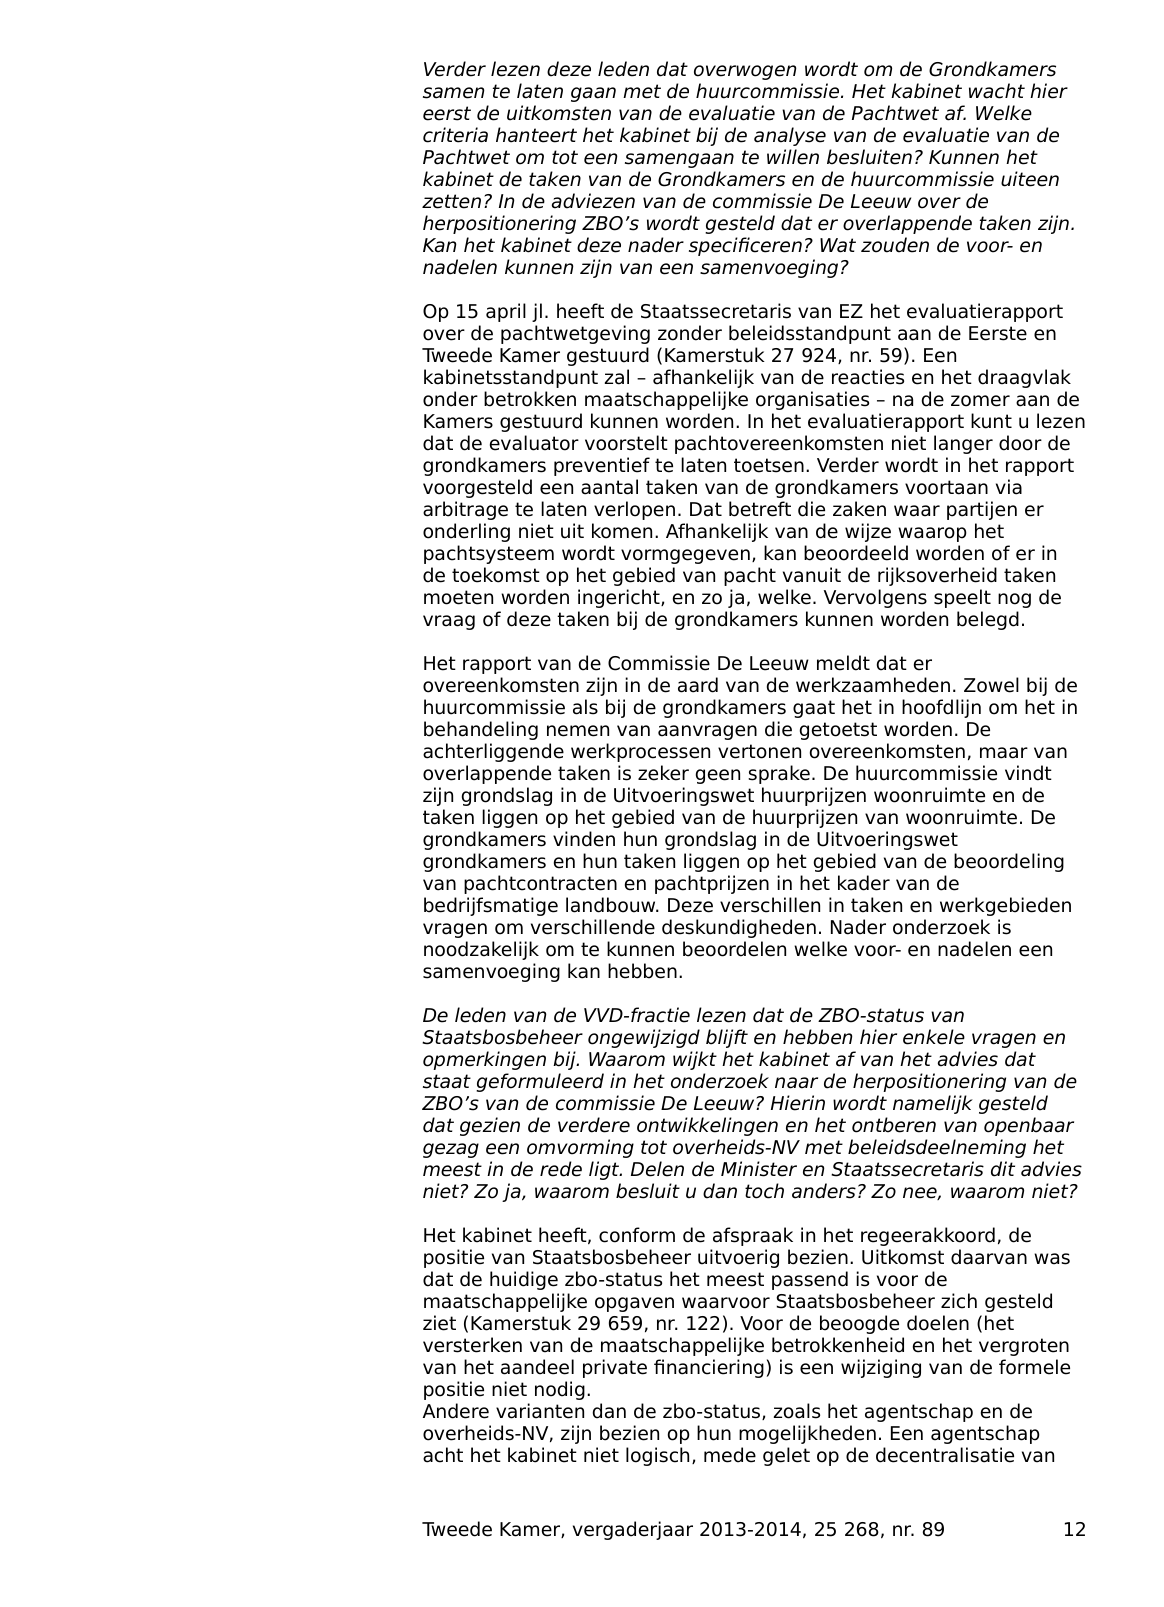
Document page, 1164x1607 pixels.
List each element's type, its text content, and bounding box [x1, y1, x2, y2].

text Andere varianten dan de zbo-status, zoals het agentschap en de overheids-NV, zijn bezien op hun mogelijkheden. Een agentschap acht het kabinet niet logisch, mede gelet op de decentralisatie van [422, 1401, 1087, 1467]
text Het kabinet heeft, conform de afspraak in het regeerakkoord, de positie van Staatsbosbeheer uitvoerig bezien. Uitkomst daarvan was dat de huidige zbo-status het meest passend is voor de maatschappelijke opgaven waarvoor Staatsbosbeheer zich gesteld ziet (Kamerstuk 29 659, nr. 122). Voor de beoogde doelen (het versterken van de maatschappelijke betrokkenheid en het vergroten van het aandeel private financiering) is een wijziging van de formele positie niet nodig. [422, 1225, 1087, 1401]
text De leden van de VVD-fractie lezen dat de ZBO-status van Staatsbosbeheer ongewijzigd blijft en hebben hier enkele vragen en opmerkingen bij. Waarom wijkt het kabinet af van het advies dat staat geformuleerd in het onderzoek naar de herpositionering van de ZBO’s van de commissie De Leeuw? Hierin wordt namelijk gesteld dat gezien de verdere ontwikkelingen en het ontberen van openbaar gezag een omvorming tot overheids-NV met beleidsdeelneming het meest in de rede ligt. Delen de Minister en Staatssecretaris dit advies niet? Zo ja, waarom besluit u dan toch anders? Zo nee, waarom niet? [422, 1005, 1087, 1203]
text Op 15 april jl. heeft de Staatssecretaris van EZ het evaluatierapport over de pachtwetgeving zonder beleidsstandpunt aan de Eerste en Tweede Kamer gestuurd (Kamerstuk 27 924, nr. 59). Een kabinetsstandpunt zal – afhankelijk van de reacties en het draagvlak onder betrokken maatschappelijke organisaties – na de zomer aan de Kamers gestuurd kunnen worden. In het evaluatierapport kunt u lezen dat de evaluator voorstelt pachtovereenkomsten niet langer door de grondkamers preventief te laten toetsen. Verder wordt in het rapport voorgesteld een aantal taken van de grondkamers voortaan via arbitrage te laten verlopen. Dat betreft die zaken waar partijen er onderling niet uit komen. Afhankelijk van de wijze waarop het pachtsysteem wordt vormgegeven, kan beoordeeld worden of er in de toekomst op het gebied van pacht vanuit de rijksoverheid taken moeten worden ingericht, en zo ja, welke. Vervolgens speelt nog de vraag of deze taken bij de grondkamers kunnen worden belegd. [422, 301, 1087, 631]
text Verder lezen deze leden dat overwogen wordt om de Grondkamers samen te laten gaan met de huurcommissie. Het kabinet wacht hier eerst de uitkomsten van de evaluatie van de Pachtwet af. Welke criteria hanteert het kabinet bij de analyse van de evaluatie van de Pachtwet om tot een samengaan te willen besluiten? Kunnen het kabinet de taken van de Grondkamers en de huurcommissie uiteen zetten? In de adviezen van de commissie De Leeuw over de herpositionering ZBO’s wordt gesteld dat er overlappende taken zijn. Kan het kabinet deze nader specificeren? Wat zouden de voor- en nadelen kunnen zijn van een samenvoeging? [422, 59, 1087, 279]
text Het rapport van de Commissie De Leeuw meldt dat er overeenkomsten zijn in de aard van de werkzaamheden. Zowel bij de huurcommissie als bij de grondkamers gaat het in hoofdlijn om het in behandeling nemen van aanvragen die getoetst worden. De achterliggende werkprocessen vertonen overeenkomsten, maar van overlappende taken is zeker geen sprake. De huurcommissie vindt zijn grondslag in de Uitvoeringswet huurprijzen woonruimte en de taken liggen op het gebied van de huurprijzen van woonruimte. De grondkamers vinden hun grondslag in de Uitvoeringswet grondkamers en hun taken liggen op het gebied van de beoordeling van pachtcontracten en pachtprijzen in het kader van de bedrijfsmatige landbouw. Deze verschillen in taken en werkgebieden vragen om verschillende deskundigheden. Nader onderzoek is noodzakelijk om te kunnen beoordelen welke voor- en nadelen een samenvoeging kan hebben. [422, 653, 1087, 983]
